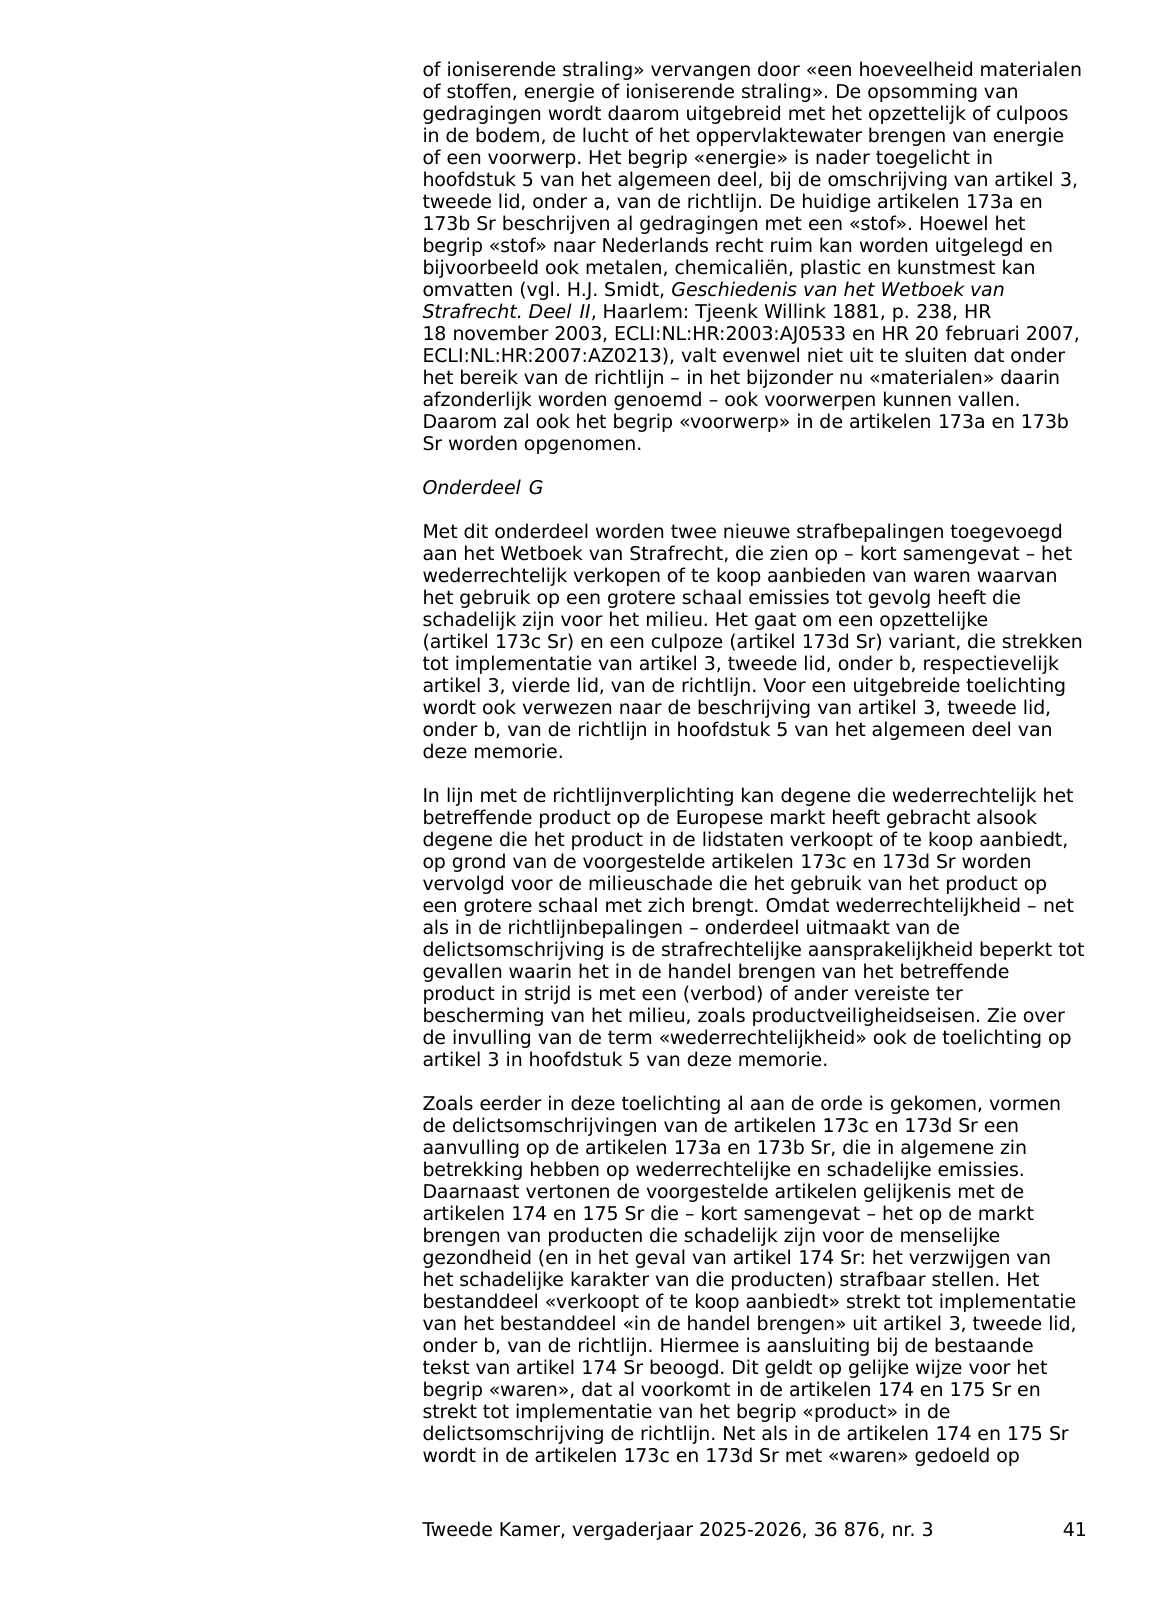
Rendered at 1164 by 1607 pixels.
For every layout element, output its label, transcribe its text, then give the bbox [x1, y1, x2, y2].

text Zoals eerder in deze toelichting al aan de orde is gekomen, vormen de delictsomschrijvingen van de artikelen 173c en 173d Sr een aanvulling op de artikelen 173a en 173b Sr, die in algemene zin betrekking hebben op wederrechtelijke en schadelijke emissies. Daarnaast vertonen de voorgestelde artikelen gelijkenis met de artikelen 174 en 175 Sr die – kort samengevat – het op de markt brengen van producten die schadelijk zijn voor de menselijke gezondheid (en in het geval van artikel 174 Sr: het verzwijgen van het schadelijke karakter van die producten) strafbaar stellen. Het bestanddeel «verkoopt of te koop aanbiedt» strekt tot implementatie van het bestanddeel «in de handel brengen» uit artikel 3, tweede lid, onder b, van de richtlijn. Hiermee is aansluiting bij de bestaande tekst van artikel 174 Sr beoogd. Dit geldt op gelijke wijze voor het begrip «waren», dat al voorkomt in de artikelen 174 en 175 Sr en strekt tot implementatie van het begrip «product» in de delictsomschrijving de richtlijn. Net als in de artikelen 174 en 175 Sr wordt in de artikelen 173c en 173d Sr met «waren» gedoeld op [422, 1093, 1087, 1467]
text Met dit onderdeel worden twee nieuwe strafbepalingen toegevoegd aan het Wetboek van Strafrecht, die zien op – kort samengevat – het wederrechtelijk verkopen of te koop aanbieden van waren waarvan het gebruik op een grotere schaal emissies tot gevolg heeft die schadelijk zijn voor het milieu. Het gaat om een opzettelijke (artikel 173c Sr) en een culpoze (artikel 173d Sr) variant, die strekken tot implementatie van artikel 3, tweede lid, onder b, respectievelijk artikel 3, vierde lid, van de richtlijn. Voor een uitgebreide toelichting wordt ook verwezen naar de beschrijving van artikel 3, tweede lid, onder b, van de richtlijn in hoofdstuk 5 van het algemeen deel van deze memorie. [422, 521, 1087, 763]
subtitle Onderdeel G [422, 477, 1087, 499]
text of ioniserende straling» vervangen door «een hoeveelheid materialen of stoffen, energie of ioniserende straling». De opsomming van gedragingen wordt daarom uitgebreid met het opzettelijk of culpoos in de bodem, de lucht of het oppervlaktewater brengen van energie of een voorwerp. Het begrip «energie» is nader toegelicht in hoofdstuk 5 van het algemeen deel, bij de omschrijving van artikel 3, tweede lid, onder a, van de richtlijn. De huidige artikelen 173a en 173b Sr beschrijven al gedragingen met een «stof». Hoewel het begrip «stof» naar Nederlands recht ruim kan worden uitgelegd en bijvoorbeeld ook metalen, chemicaliën, plastic en kunstmest kan omvatten (vgl. H.J. Smidt, Geschiedenis van het Wetboek van Strafrecht. Deel II, Haarlem: Tjeenk Willink 1881, p. 238, HR 18 november 2003, ECLI:NL:HR:2003:AJ0533 en HR 20 februari 2007, ECLI:NL:HR:2007:AZ0213), valt evenwel niet uit te sluiten dat onder het bereik van de richtlijn – in het bijzonder nu «materialen» daarin afzonderlijk worden genoemd – ook voorwerpen kunnen vallen. Daarom zal ook het begrip «voorwerp» in de artikelen 173a en 173b Sr worden opgenomen. [422, 59, 1087, 455]
text In lijn met de richtlijnverplichting kan degene die wederrechtelijk het betreffende product op de Europese markt heeft gebracht alsook degene die het product in de lidstaten verkoopt of te koop aanbiedt, op grond van de voorgestelde artikelen 173c en 173d Sr worden vervolgd voor de milieuschade die het gebruik van het product op een grotere schaal met zich brengt. Omdat wederrechtelijkheid – net als in de richtlijnbepalingen – onderdeel uitmaakt van de delictsomschrijving is de strafrechtelijke aansprakelijkheid beperkt tot gevallen waarin het in de handel brengen van het betreffende product in strijd is met een (verbod) of ander vereiste ter bescherming van het milieu, zoals productveiligheidseisen. Zie over de invulling van de term «wederrechtelijkheid» ook de toelichting op artikel 3 in hoofdstuk 5 van deze memorie. [422, 785, 1087, 1071]
